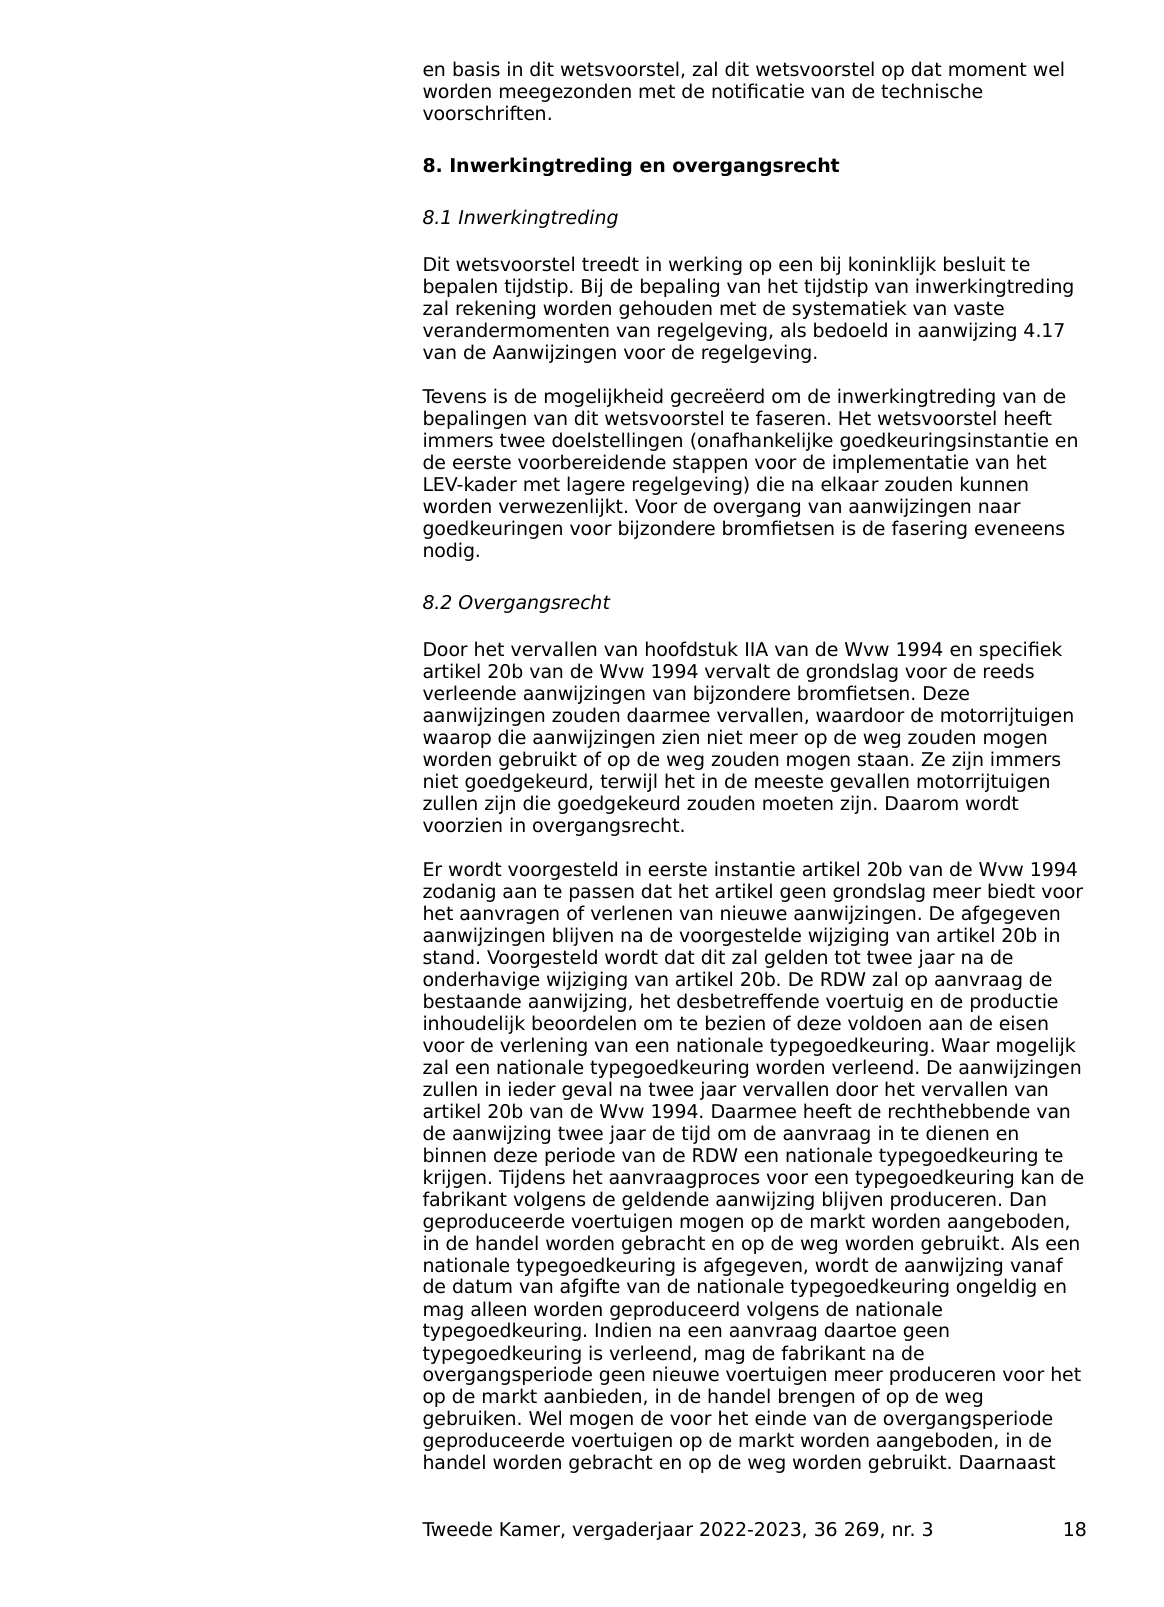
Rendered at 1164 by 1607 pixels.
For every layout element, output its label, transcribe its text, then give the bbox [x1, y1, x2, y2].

text Door het vervallen van hoofdstuk IIA van de Wvw 1994 en specifiek artikel 20b van de Wvw 1994 vervalt de grondslag voor de reeds verleende aanwijzingen van bijzondere bromfietsen. Deze aanwijzingen zouden daarmee vervallen, waardoor de motorrijtuigen waarop die aanwijzingen zien niet meer op de weg zouden mogen worden gebruikt of op de weg zouden mogen staan. Ze zijn immers niet goedgekeurd, terwijl het in de meeste gevallen motorrijtuigen zullen zijn die goedgekeurd zouden moeten zijn. Daarom wordt voorzien in overgangsrecht. [422, 639, 1087, 837]
subtitle 8.2 Overgangsrecht [422, 592, 1087, 614]
text en basis in dit wetsvoorstel, zal dit wetsvoorstel op dat moment wel worden meegezonden met de notificatie van de technische voorschriften. [422, 59, 1087, 125]
text Er wordt voorgesteld in eerste instantie artikel 20b van de Wvw 1994 zodanig aan te passen dat het artikel geen grondslag meer biedt voor het aanvragen of verlenen van nieuwe aanwijzingen. De afgegeven aanwijzingen blijven na de voorgestelde wijziging van artikel 20b in stand. Voorgesteld wordt dat dit zal gelden tot twee jaar na de onderhavige wijziging van artikel 20b. De RDW zal op aanvraag de bestaande aanwijzing, het desbetreffende voertuig en de productie inhoudelijk beoordelen om te bezien of deze voldoen aan de eisen voor de verlening van een nationale typegoedkeuring. Waar mogelijk zal een nationale typegoedkeuring worden verleend. De aanwijzingen zullen in ieder geval na twee jaar vervallen door het vervallen van artikel 20b van de Wvw 1994. Daarmee heeft de rechthebbende van de aanwijzing twee jaar de tijd om de aanvraag in te dienen en binnen deze periode van de RDW een nationale typegoedkeuring te krijgen. Tijdens het aanvraagproces voor een typegoedkeuring kan de fabrikant volgens de geldende aanwijzing blijven produceren. Dan geproduceerde voertuigen mogen op de markt worden aangeboden, in de handel worden gebracht en op de weg worden gebruikt. Als een nationale typegoedkeuring is afgegeven, wordt de aanwijzing vanaf de datum van afgifte van de nationale typegoedkeuring ongeldig en mag alleen worden geproduceerd volgens de nationale typegoedkeuring. Indien na een aanvraag daartoe geen typegoedkeuring is verleend, mag de fabrikant na de overgangsperiode geen nieuwe voertuigen meer produceren voor het op de markt aanbieden, in de handel brengen of op de weg gebruiken. Wel mogen de voor het einde van de overgangsperiode geproduceerde voertuigen op de markt worden aangeboden, in de handel worden gebracht en op de weg worden gebruikt. Daarnaast [422, 859, 1087, 1474]
subtitle 8.1 Inwerkingtreding [422, 207, 1087, 229]
text Tevens is de mogelijkheid gecreëerd om de inwerkingtreding van de bepalingen van dit wetsvoorstel te faseren. Het wetsvoorstel heeft immers twee doelstellingen (onafhankelijke goedkeuringsinstantie en de eerste voorbereidende stappen voor de implementatie van het LEV-kader met lagere regelgeving) die na elkaar zouden kunnen worden verwezenlijkt. Voor de overgang van aanwijzingen naar goedkeuringen voor bijzondere bromfietsen is de fasering eveneens nodig. [422, 386, 1087, 562]
subtitle 8. Inwerkingtreding en overgangsrecht [422, 155, 1087, 177]
text Dit wetsvoorstel treedt in werking op een bij koninklijk besluit te bepalen tijdstip. Bij de bepaling van het tijdstip van inwerkingtreding zal rekening worden gehouden met de systematiek van vaste verandermomenten van regelgeving, als bedoeld in aanwijzing 4.17 van de Aanwijzingen voor de regelgeving. [422, 254, 1087, 364]
